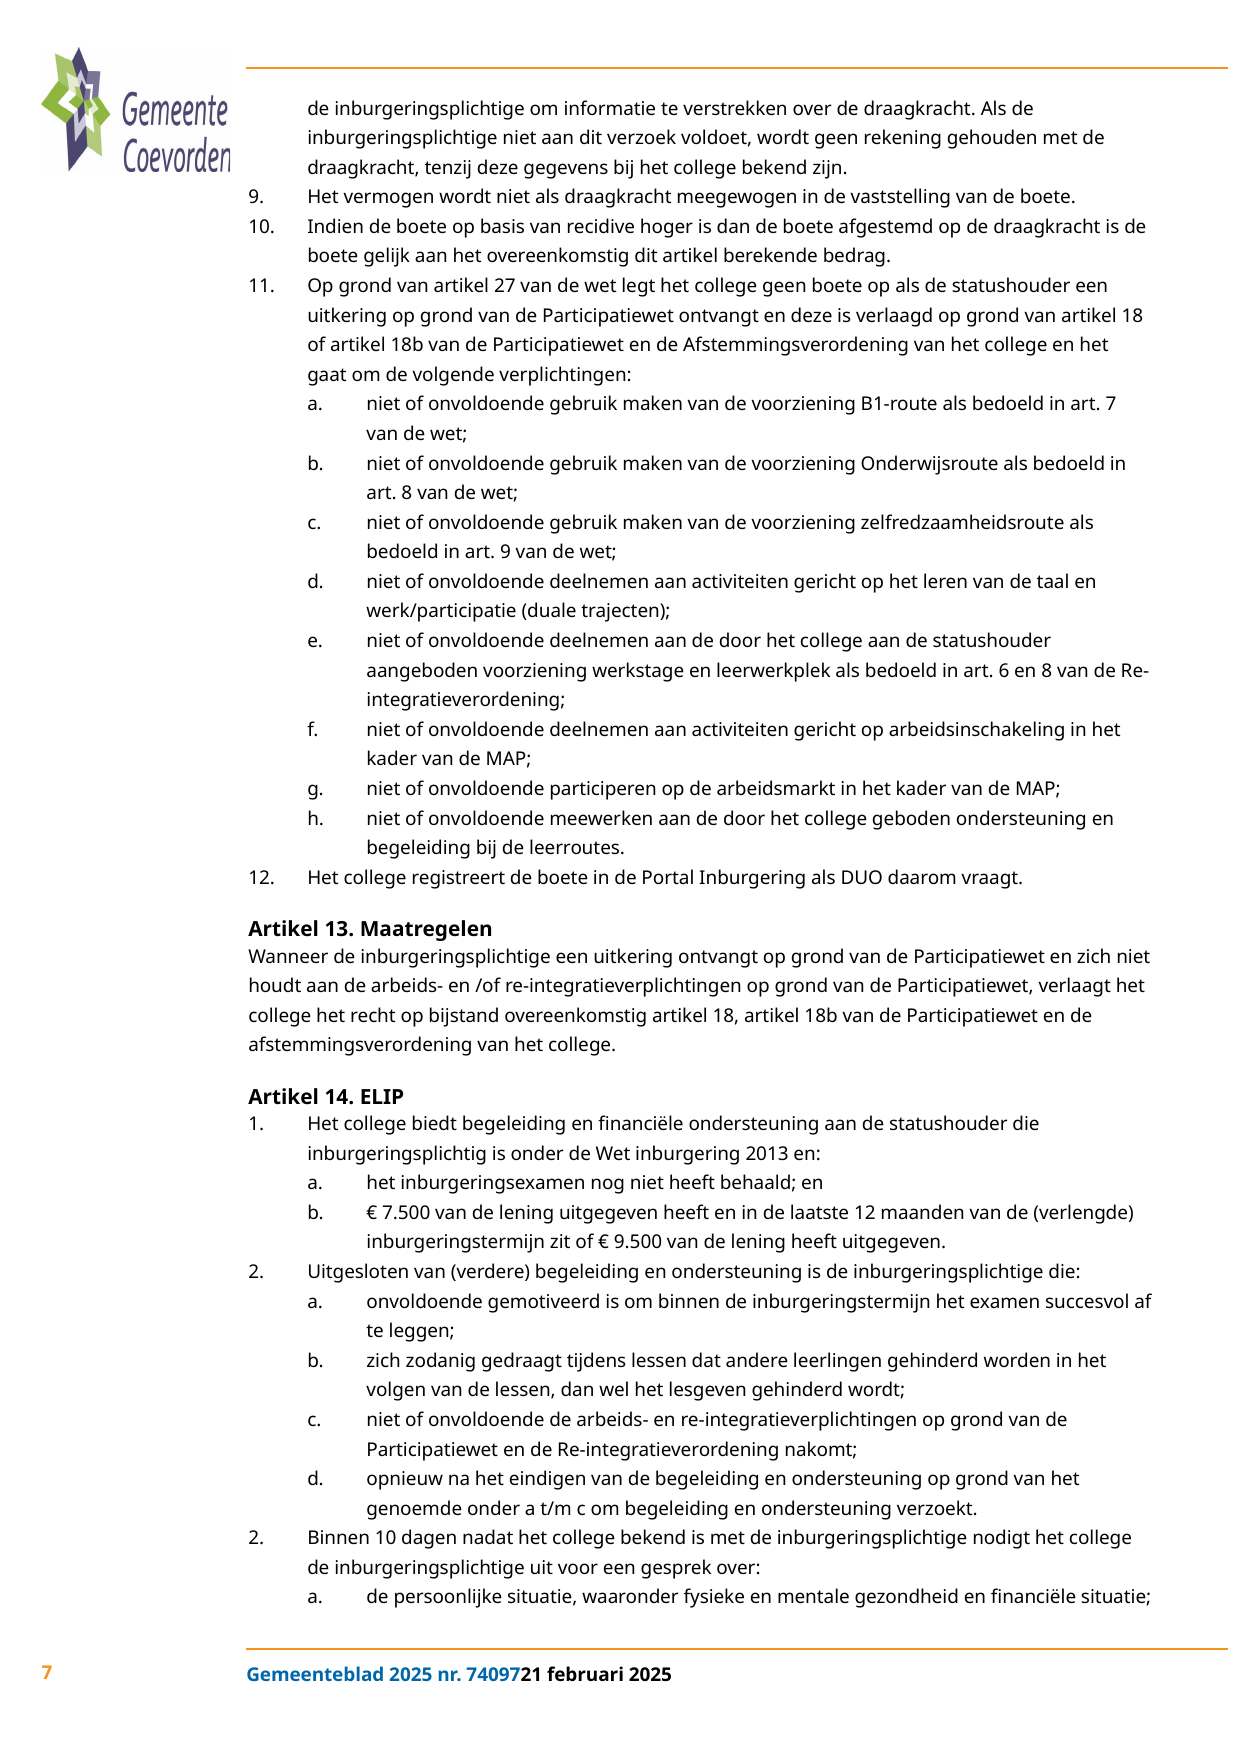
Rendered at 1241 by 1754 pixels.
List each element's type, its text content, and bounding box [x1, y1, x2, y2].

list niet of onvoldoende gebruik maken van de voorziening B1-route als bedoeld in art. 7 van de wet; [307, 391, 1152, 446]
list Binnen 10 dagen nadat het college bekend is met de inburgeringsplichtige nodigt het college de inburgeringsplichtige uit voor een gesprek over: [248, 1524, 1152, 1580]
list de inburgeringsplichtige om informatie te verstrekken over de draagkracht. Als de inburgeringsplichtige niet aan dit verzoek voldoet, wordt geen rekening gehouden met de draagkracht, tenzij deze gegevens bij het college bekend zijn. [248, 95, 1152, 180]
list Uitgesloten van (verdere) begeleiding en ondersteuning is de inburgeringsplichtige die: [248, 1258, 1152, 1284]
list opnieuw na het eindigen van de begeleiding en ondersteuning op grond van het genoemde onder a t/m c om begeleiding en ondersteuning verzoekt. [307, 1465, 1152, 1521]
list niet of onvoldoende gebruik maken van de voorziening zelfredzaamheidsroute als bedoeld in art. 9 van de wet; [307, 509, 1152, 564]
list het inburgeringsexamen nog niet heeft behaald; en [307, 1169, 1152, 1195]
picture [41, 47, 231, 172]
list niet of onvoldoende gebruik maken van de voorziening Onderwijsroute als bedoeld in art. 8 van de wet; [307, 450, 1152, 505]
text Wanneer de inburgeringsplichtige een uitkering ontvangt op grond van de Participatiewet en zich niet houdt aan de arbeids- en /of re-integratieverplichtingen op grond van de Participatiewet, verlaagt het college het recht op bijstand overeenkomstig artikel 18, artikel 18b van de Participatiewet en de afstemmingsverordening van het college. [248, 943, 1152, 1057]
list zich zodanig gedraagt tijdens lessen dat andere leerlingen gehinderd worden in het volgen van de lessen, dan wel het lesgeven gehinderd wordt; [307, 1347, 1152, 1402]
list Op grond van artikel 27 van de wet legt het college geen boete op als de statushouder een uitkering op grond van de Participatiewet ontvangt en deze is verlaagd op grond van artikel 18 of artikel 18b van de Participatiewet en de Afstemmingsverordening van het college en het gaat om de volgende verplichtingen: [248, 272, 1152, 387]
list niet of onvoldoende participeren op de arbeidsmarkt in het kader van de MAP; [307, 775, 1152, 801]
list Het college biedt begeleiding en financiële ondersteuning aan de statushouder die inburgeringsplichtig is onder de Wet inburgering 2013 en: [248, 1110, 1152, 1166]
list € 7.500 van de lening uitgegeven heeft en in de laatste 12 maanden van de (verlengde) inburgeringstermijn zit of € 9.500 van de lening heeft uitgegeven. [307, 1199, 1152, 1254]
list niet of onvoldoende deelnemen aan activiteiten gericht op het leren van de taal en werk/participatie (duale trajecten); [307, 568, 1152, 623]
text Artikel 14. ELIP [248, 1082, 1152, 1110]
list niet of onvoldoende de arbeids- en re-integratieverplichtingen op grond van de Participatiewet en de Re-integratieverordening nakomt; [307, 1406, 1152, 1462]
text Artikel 13. Maatregelen [248, 914, 1152, 943]
list de persoonlijke situatie, waaronder fysieke en mentale gezondheid en financiële situatie; [307, 1584, 1152, 1609]
list Het vermogen wordt niet als draagkracht meegewogen in de vaststelling van de boete. [248, 183, 1152, 209]
list Indien de boete op basis van recidive hoger is dan de boete afgestemd op de draagkracht is de boete gelijk aan het overeenkomstig dit artikel berekende bedrag. [248, 213, 1152, 268]
list niet of onvoldoende deelnemen aan activiteiten gericht op arbeidsinschakeling in het kader van de MAP; [307, 716, 1152, 771]
list niet of onvoldoende deelnemen aan de door het college aan de statushouder aangeboden voorziening werkstage en leerwerkplek als bedoeld in art. 6 en 8 van de Re-integratieverordening; [307, 627, 1152, 712]
list onvoldoende gemotiveerd is om binnen de inburgeringstermijn het examen succesvol af te leggen; [307, 1288, 1152, 1343]
list niet of onvoldoende meewerken aan de door het college geboden ondersteuning en begeleiding bij de leerroutes. [307, 805, 1152, 860]
list Het college registreert de boete in de Portal Inburgering als DUO daarom vraagt. [248, 864, 1152, 890]
